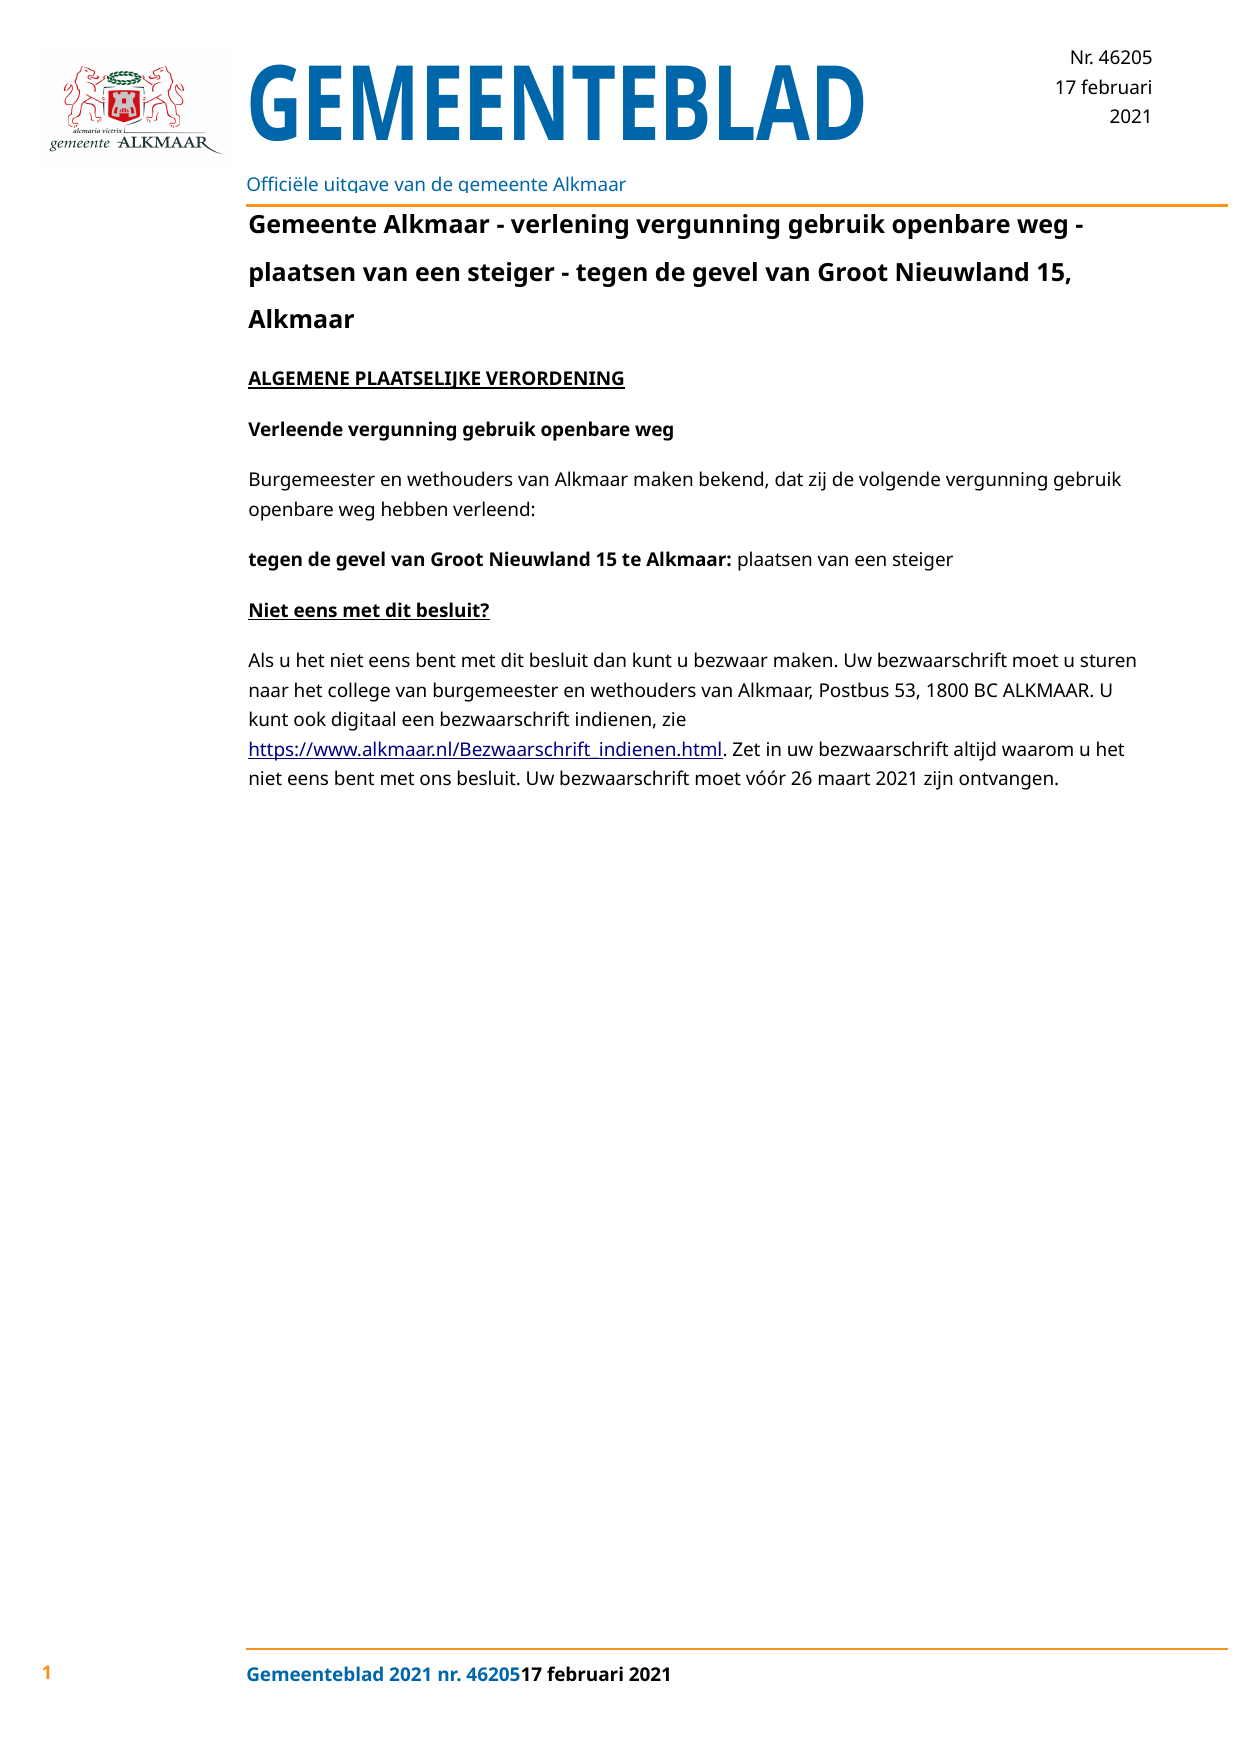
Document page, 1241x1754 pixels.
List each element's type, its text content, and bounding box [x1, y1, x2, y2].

text Verleende vergunning gebruik openbare weg [248, 416, 1152, 442]
text Niet eens met dit besluit? [248, 597, 1152, 622]
text Als u het niet eens bent met dit besluit dan kunt u bezwaar maken. Uw bezwaarschrift moet u sturen naar het college van burgemeester en wethouders van Alkmaar, Postbus 53, 1800 BC ALKMAAR. U kunt ook digitaal een bezwaarschrift indienen, zie https://www.alkmaar.nl/Bezwaarschrift_indienen.html. Zet in uw bezwaarschrift altijd waarom u het niet eens bent met ons besluit. Uw bezwaarschrift moet vóór 26 maart 2021 zijn ontvangen. [248, 647, 1152, 791]
picture [41, 47, 231, 172]
text Burgemeester en wethouders van Alkmaar maken bekend, dat zij de volgende vergunning gebruik openbare weg hebben verleend: [248, 466, 1152, 522]
text Gemeente Alkmaar - verlening vergunning gebruik openbare weg - plaatsen van een steiger - tegen de gevel van Groot Nieuwland 15, Alkmaar [248, 207, 1152, 336]
text tegen de gevel van Groot Nieuwland 15 te Alkmaar: plaatsen van een steiger [248, 546, 1152, 572]
text ALGEMENE PLAATSELIJKE VERORDENING [248, 366, 1152, 391]
